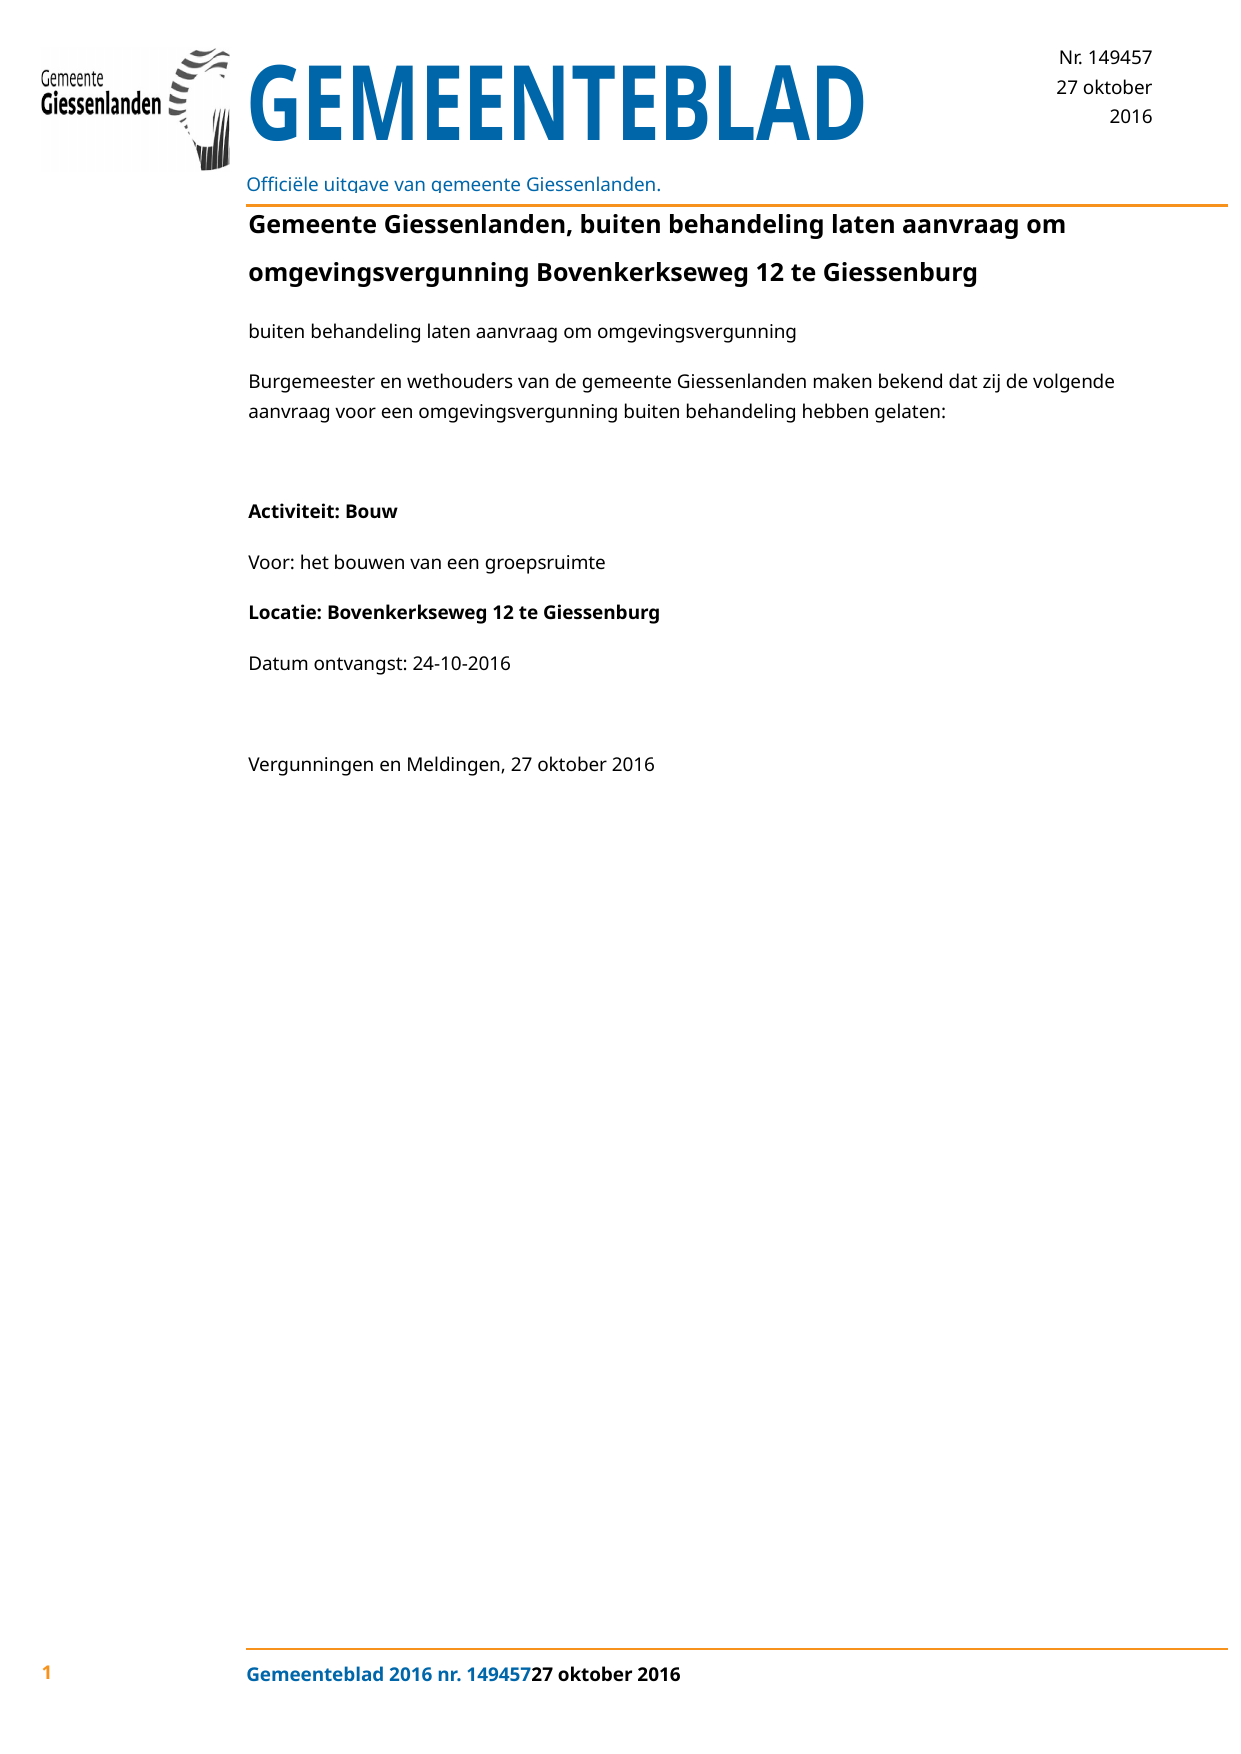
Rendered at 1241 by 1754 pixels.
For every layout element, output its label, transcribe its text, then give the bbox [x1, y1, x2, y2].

text buiten behandeling laten aanvraag om omgevingsvergunning [248, 318, 1152, 344]
text Datum ontvangst: 24-10-2016 [248, 650, 1152, 676]
text Vergunningen en Meldingen, 27 oktober 2016 [248, 751, 1152, 777]
text Locatie: Bovenkerkseweg 12 te Giessenburg [248, 599, 1152, 625]
text Activiteit: Bouw [248, 499, 1152, 524]
text Voor: het bouwen van een groepsruimte [248, 549, 1152, 575]
picture [41, 47, 231, 172]
text Burgemeester en wethouders van de gemeente Giessenlanden maken bekend dat zij de volgende aanvraag voor een omgevingsvergunning buiten behandeling hebben gelaten: [248, 368, 1152, 424]
text Gemeente Giessenlanden, buiten behandeling laten aanvraag om omgevingsvergunning Bovenkerkseweg 12 te Giessenburg [248, 207, 1152, 288]
